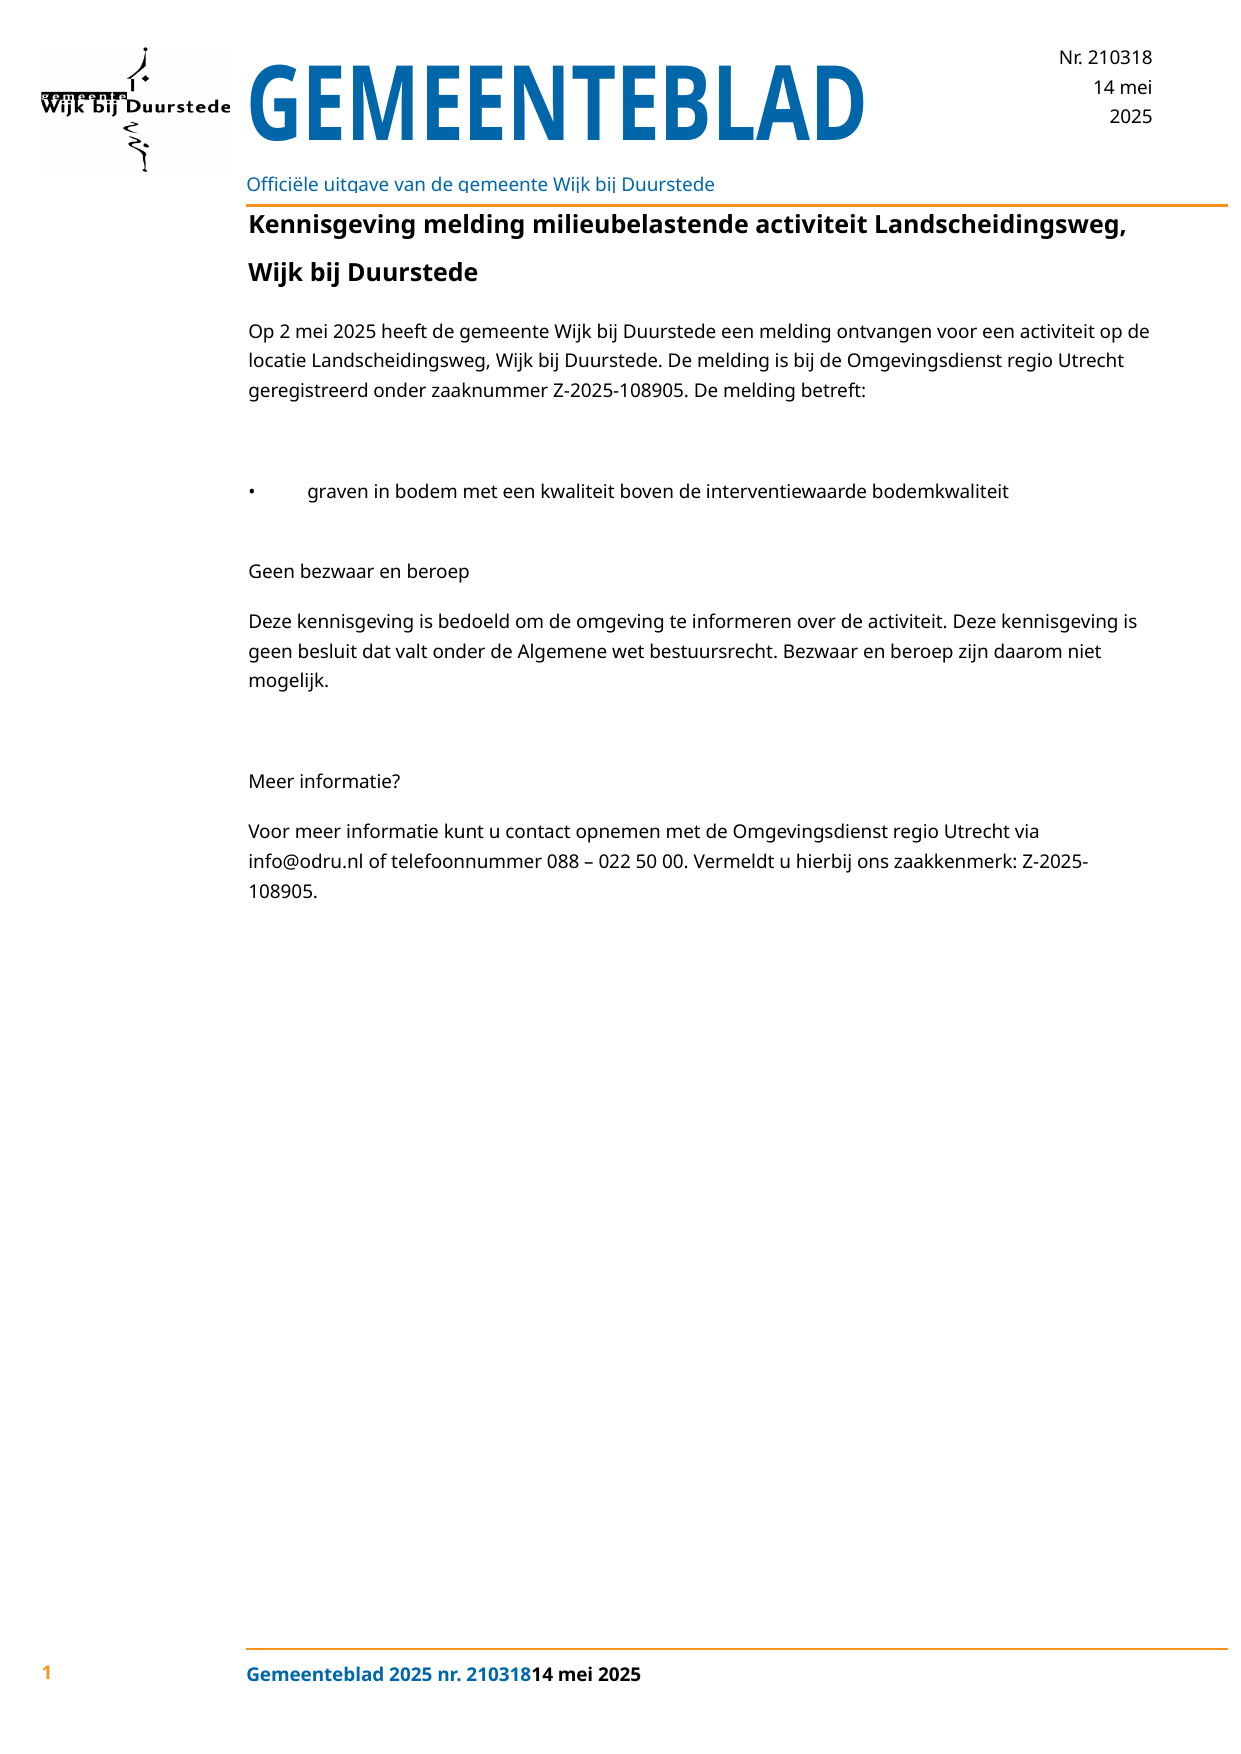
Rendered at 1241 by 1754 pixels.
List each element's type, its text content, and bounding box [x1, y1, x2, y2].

text Kennisgeving melding milieubelastende activiteit Landscheidingsweg, Wijk bij Duurstede [248, 207, 1152, 288]
text Op 2 mei 2025 heeft de gemeente Wijk bij Duurstede een melding ontvangen voor een activiteit op de locatie Landscheidingsweg, Wijk bij Duurstede. De melding is bij de Omgevingsdienst regio Utrecht geregistreerd onder zaaknummer Z-2025-108905. De melding betreft: [248, 318, 1152, 403]
text Voor meer informatie kunt u contact opnemen met de Omgevingsdienst regio Utrecht via info@odru.nl of telefoonnummer 088 – 022 50 00. Vermeldt u hierbij ons zaakkenmerk: Z-2025-108905. [248, 819, 1152, 904]
text Meer informatie? [248, 768, 1152, 794]
list graven in bodem met een kwaliteit boven de interventiewaarde bodemkwaliteit [248, 478, 1152, 504]
text Geen bezwaar en beroep [248, 558, 1152, 584]
picture [41, 47, 231, 172]
text Deze kennisgeving is bedoeld om de omgeving te informeren over de activiteit. Deze kennisgeving is geen besluit dat valt onder de Algemene wet bestuursrecht. Bezwaar en beroep zijn daarom niet mogelijk. [248, 608, 1152, 693]
